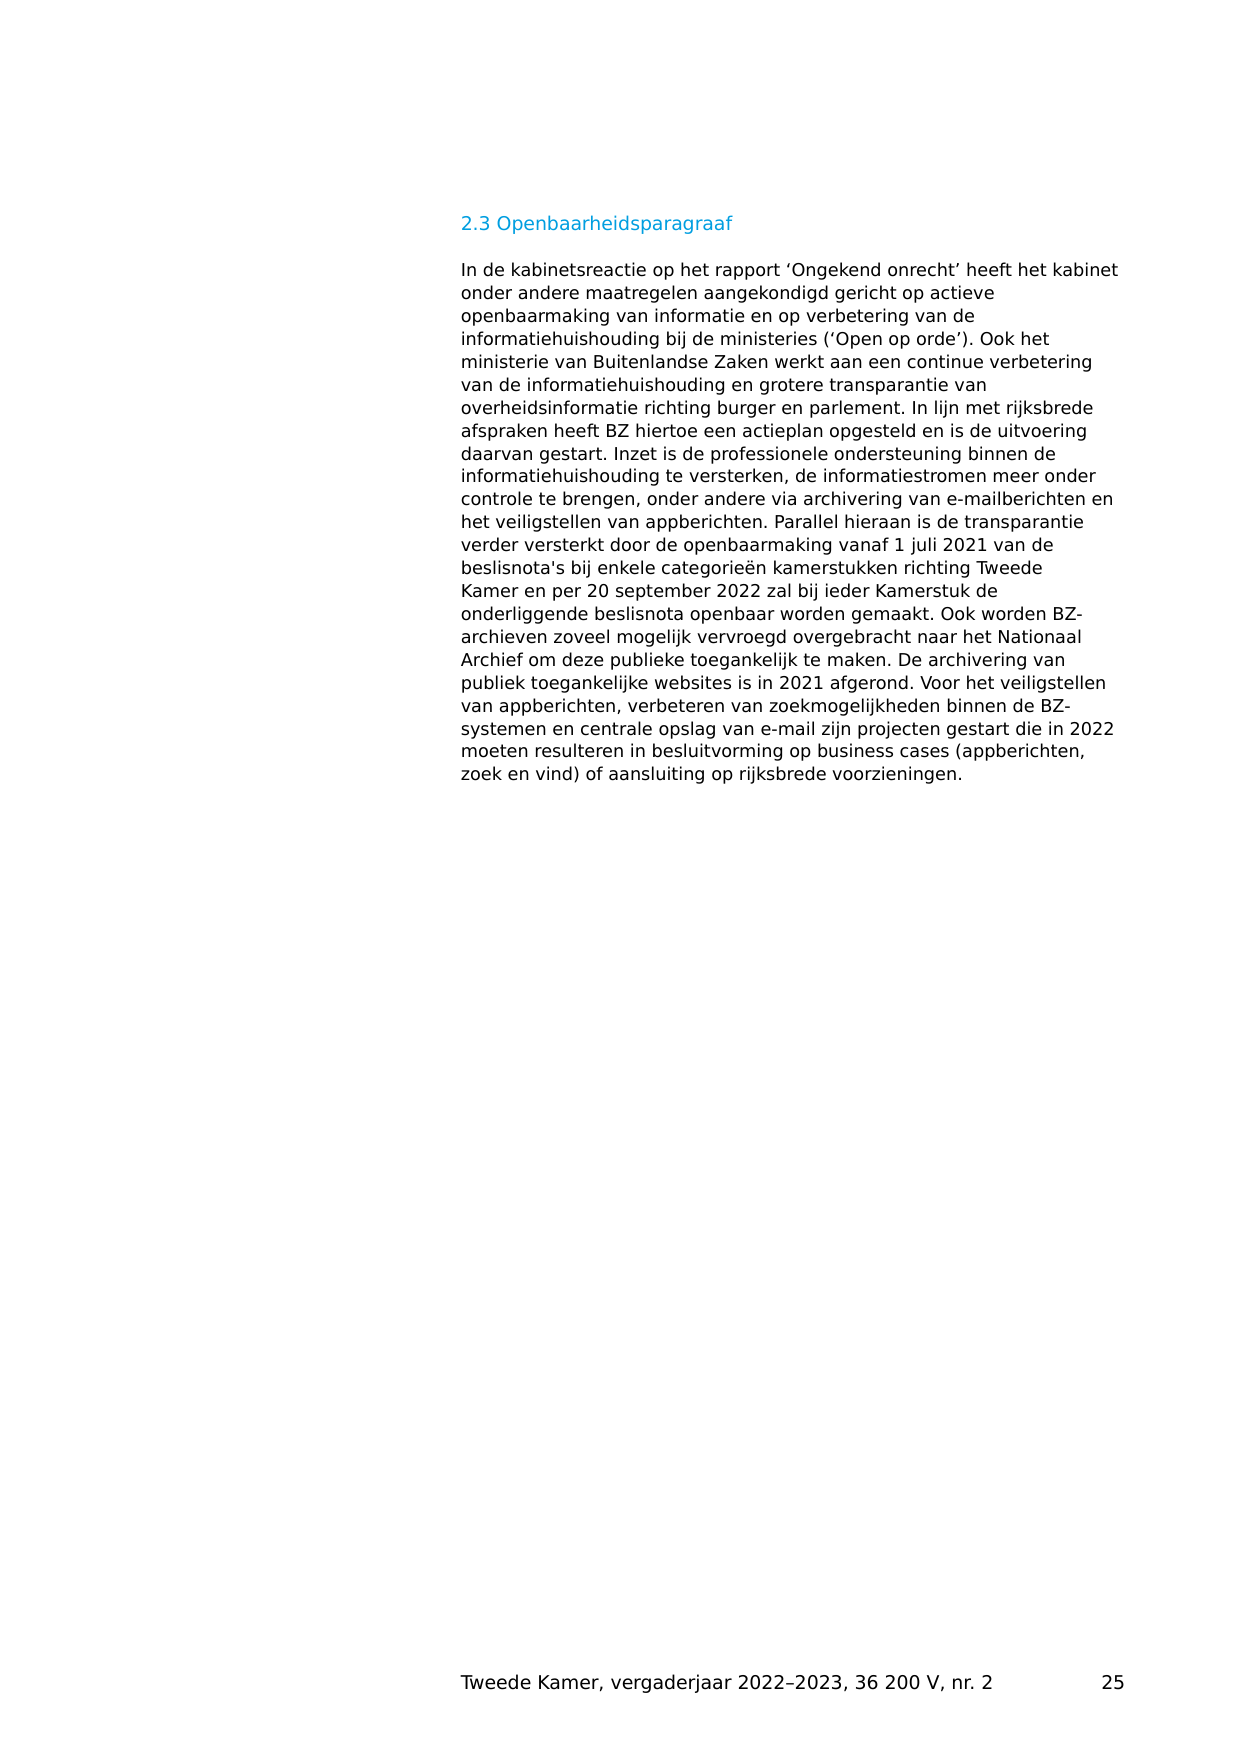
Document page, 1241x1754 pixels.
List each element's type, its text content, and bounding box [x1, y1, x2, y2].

title 2.3 Openbaarheidsparagraaf [461, 213, 1125, 235]
text In de kabinetsreactie op het rapport ‘Ongekend onrecht’ heeft het kabinet onder andere maatregelen aangekondigd gericht op actieve openbaarmaking van informatie en op verbetering van de informatiehuishouding bij de ministeries (‘Open op orde’). Ook het ministerie van Buitenlandse Zaken werkt aan een continue verbetering van de informatiehuishouding en grotere transparantie van overheidsinformatie richting burger en parlement. In lijn met rijksbrede afspraken heeft BZ hiertoe een actieplan opgesteld en is de uitvoering daarvan gestart. Inzet is de professionele ondersteuning binnen de informatiehuishouding te versterken, de informatiestromen meer onder controle te brengen, onder andere via archivering van e-mailberichten en het veiligstellen van appberichten. Parallel hieraan is de transparantie verder versterkt door de openbaarmaking vanaf 1 juli 2021 van de beslisnota's bij enkele categorieën kamerstukken richting Tweede Kamer en per 20 september 2022 zal bij ieder Kamerstuk de onderliggende beslisnota openbaar worden gemaakt. Ook worden BZ-archieven zoveel mogelijk vervroegd overgebracht naar het Nationaal Archief om deze publieke toegankelijk te maken. De archivering van publiek toegankelijke websites is in 2021 afgerond. Voor het veiligstellen van appberichten, verbeteren van zoekmogelijkheden binnen de BZ-systemen en centrale opslag van e-mail zijn projecten gestart die in 2022 moeten resulteren in besluitvorming op business cases (appberichten, zoek en vind) of aansluiting op rijksbrede voorzieningen. [461, 258, 1125, 785]
